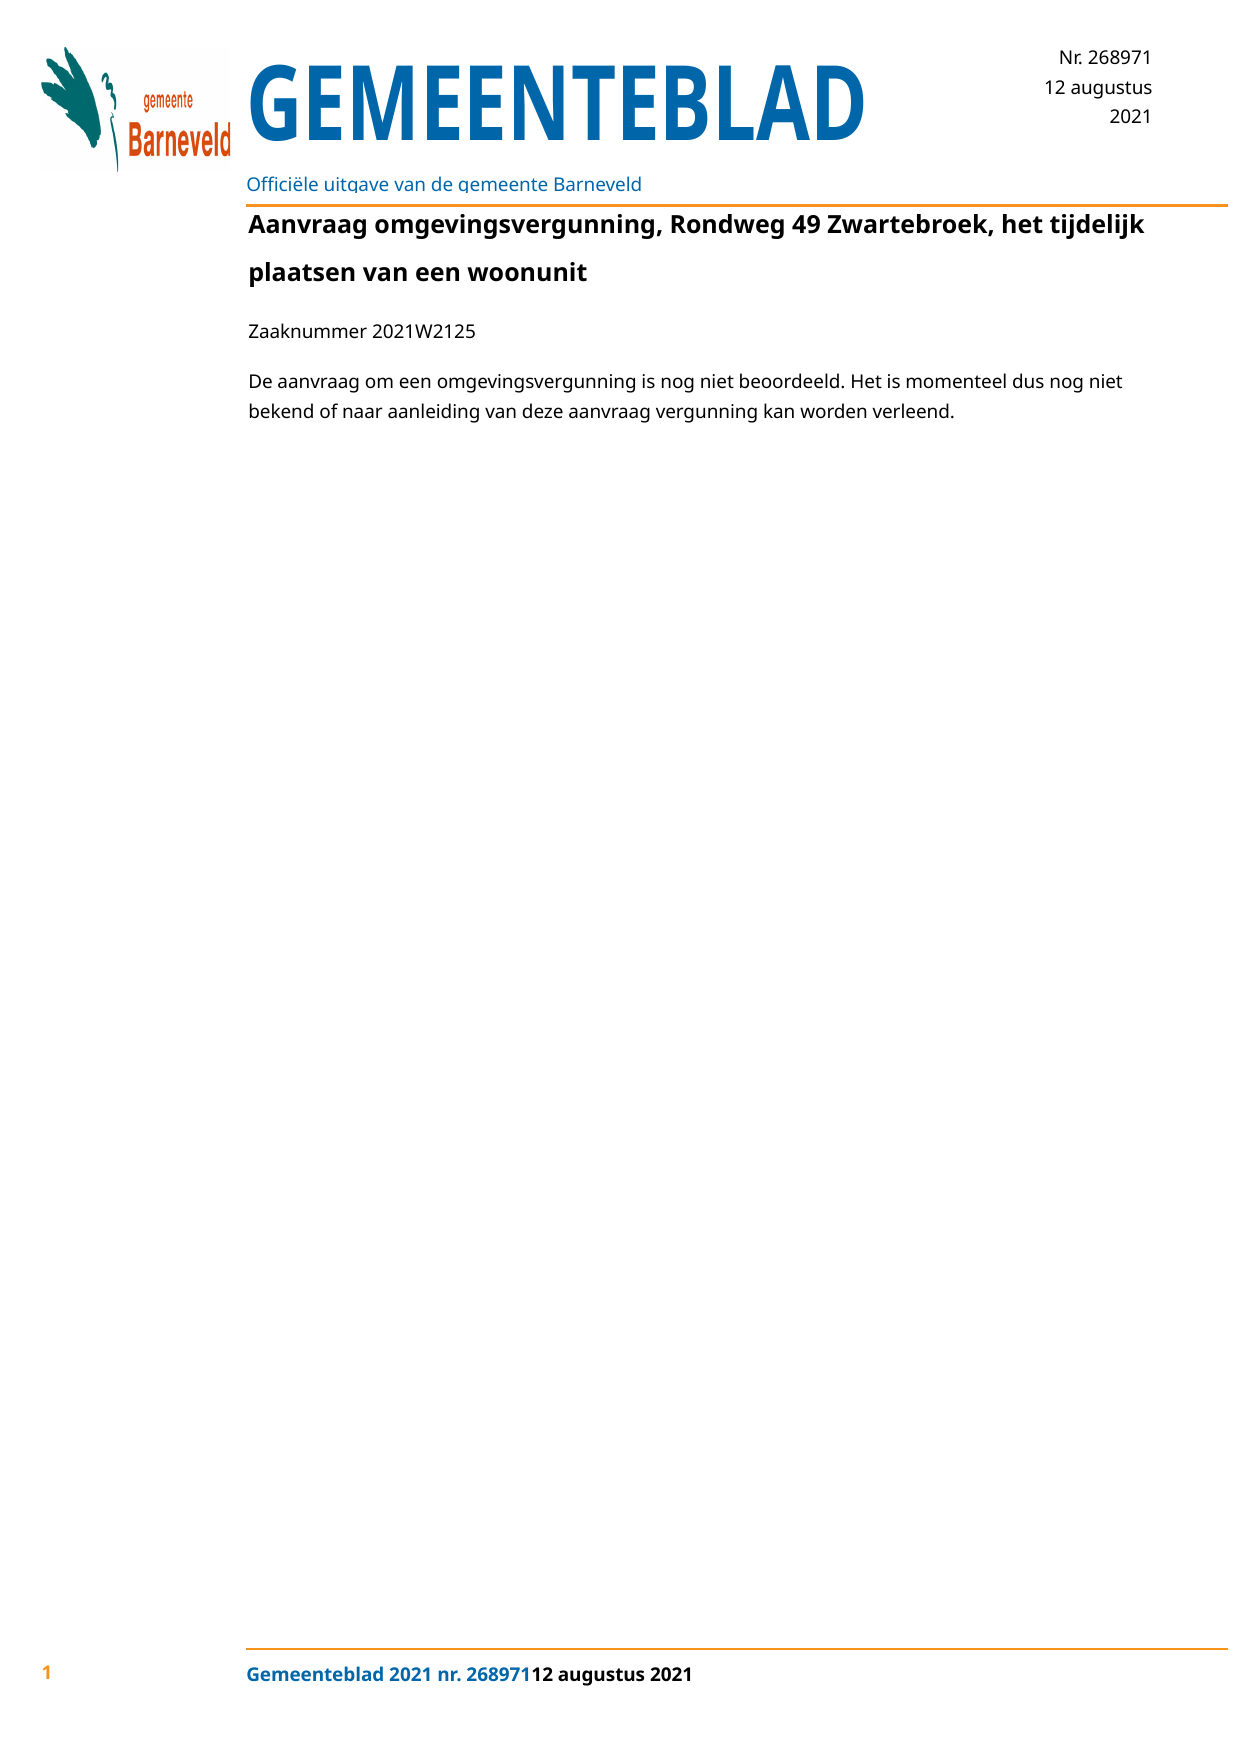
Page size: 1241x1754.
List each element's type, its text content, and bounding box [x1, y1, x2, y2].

text De aanvraag om een omgevingsvergunning is nog niet beoordeeld. Het is momenteel dus nog niet bekend of naar aanleiding van deze aanvraag vergunning kan worden verleend. [248, 368, 1152, 424]
text Aanvraag omgevingsvergunning, Rondweg 49 Zwartebroek, het tijdelijk plaatsen van een woonunit [248, 207, 1152, 288]
text Zaaknummer 2021W2125 [248, 318, 1152, 344]
picture [41, 47, 231, 172]
